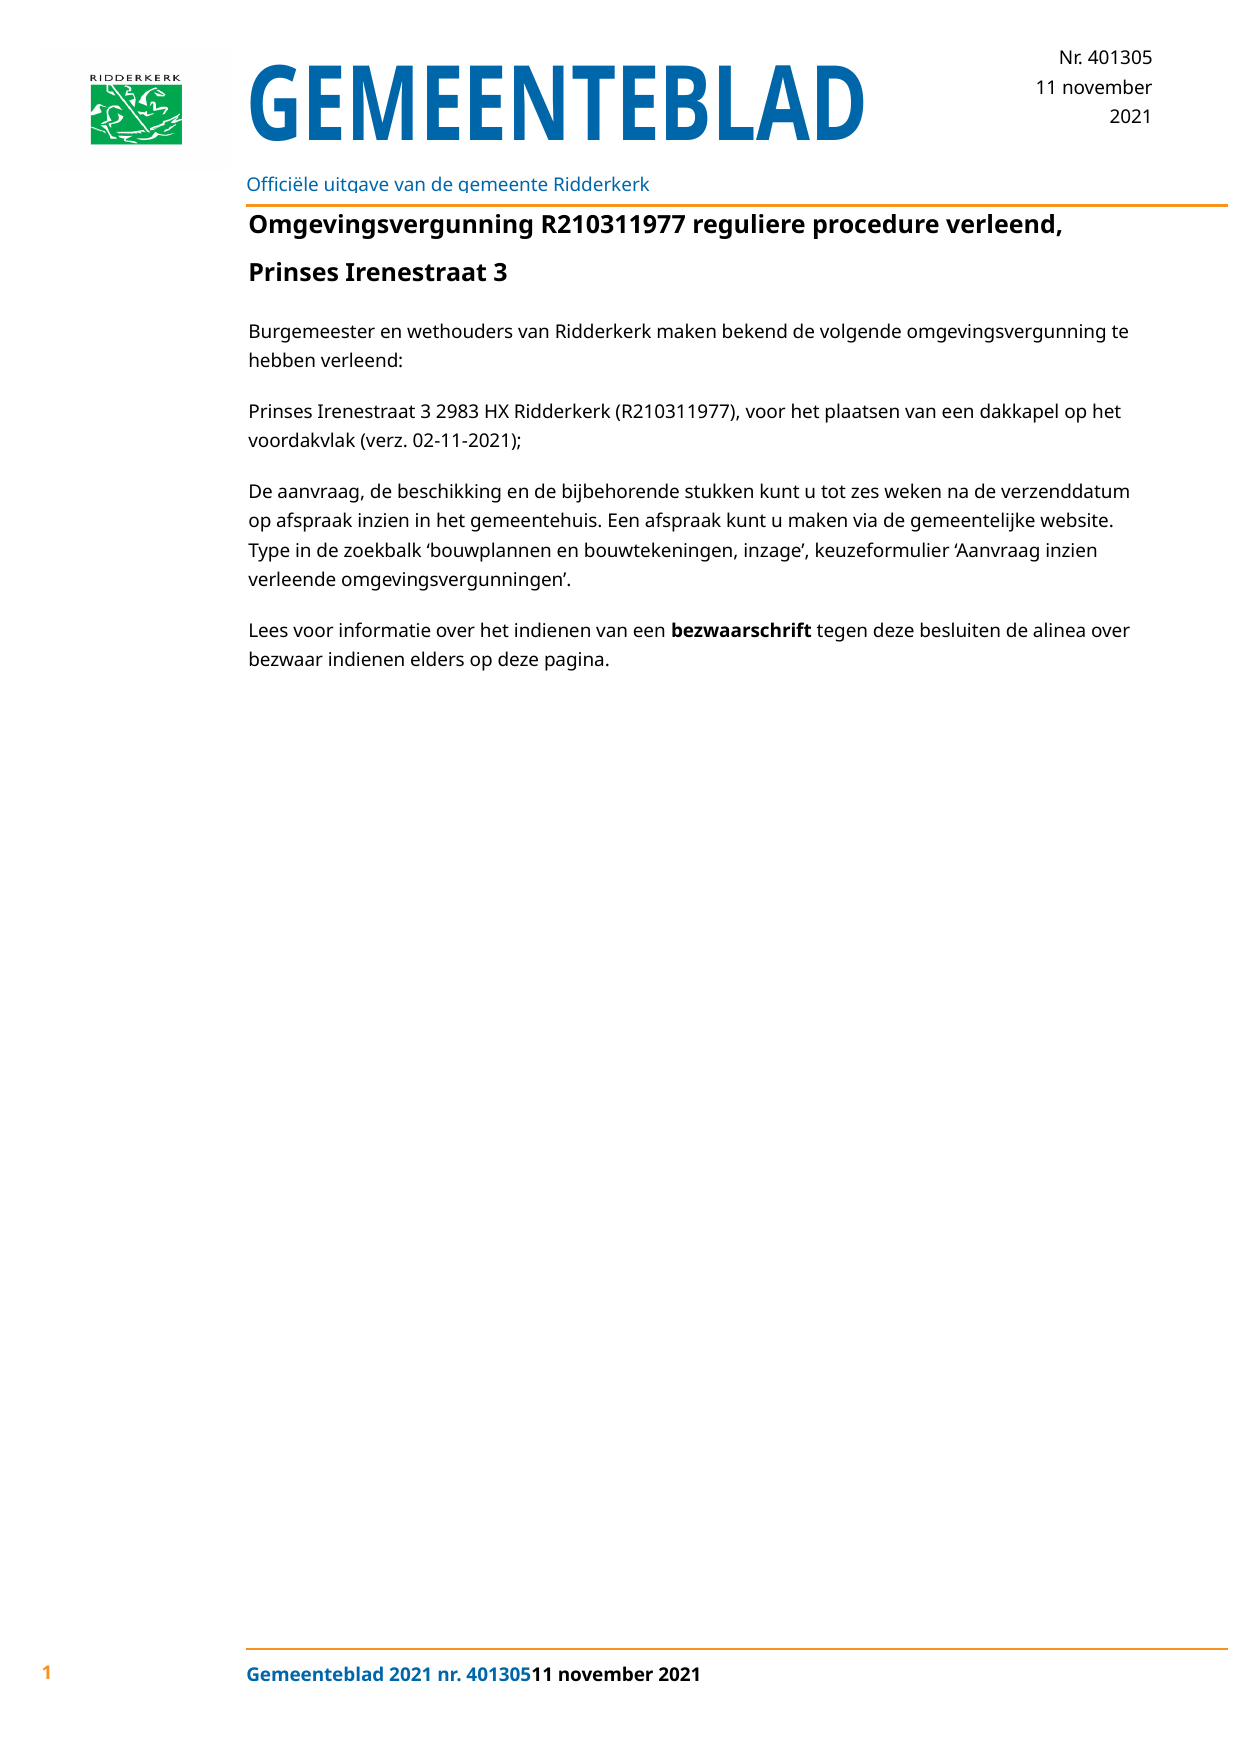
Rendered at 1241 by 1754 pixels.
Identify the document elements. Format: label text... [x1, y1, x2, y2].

text Lees voor informatie over het indienen van een bezwaarschrift tegen deze besluiten de alinea over bezwaar indienen elders op deze pagina. [248, 617, 1152, 672]
text De aanvraag, de beschikking en de bijbehorende stukken kunt u tot zes weken na de verzenddatum op afspraak inzien in het gemeentehuis. Een afspraak kunt u maken via de gemeentelijke website. Type in de zoekbalk ‘bouwplannen en bouwtekeningen, inzage’, keuzeformulier ‘Aanvraag inzien verleende omgevingsvergunningen’. [248, 478, 1152, 592]
text Prinses Irenestraat 3 2983 HX Ridderkerk (R210311977), voor het plaatsen van een dakkapel op het voordakvlak (verz. 02-11-2021); [248, 398, 1152, 453]
text Omgevingsvergunning R210311977 reguliere procedure verleend, Prinses Irenestraat 3 [248, 207, 1152, 288]
picture [41, 47, 231, 172]
text Burgemeester en wethouders van Ridderkerk maken bekend de volgende omgevingsvergunning te hebben verleend: [248, 318, 1152, 373]
